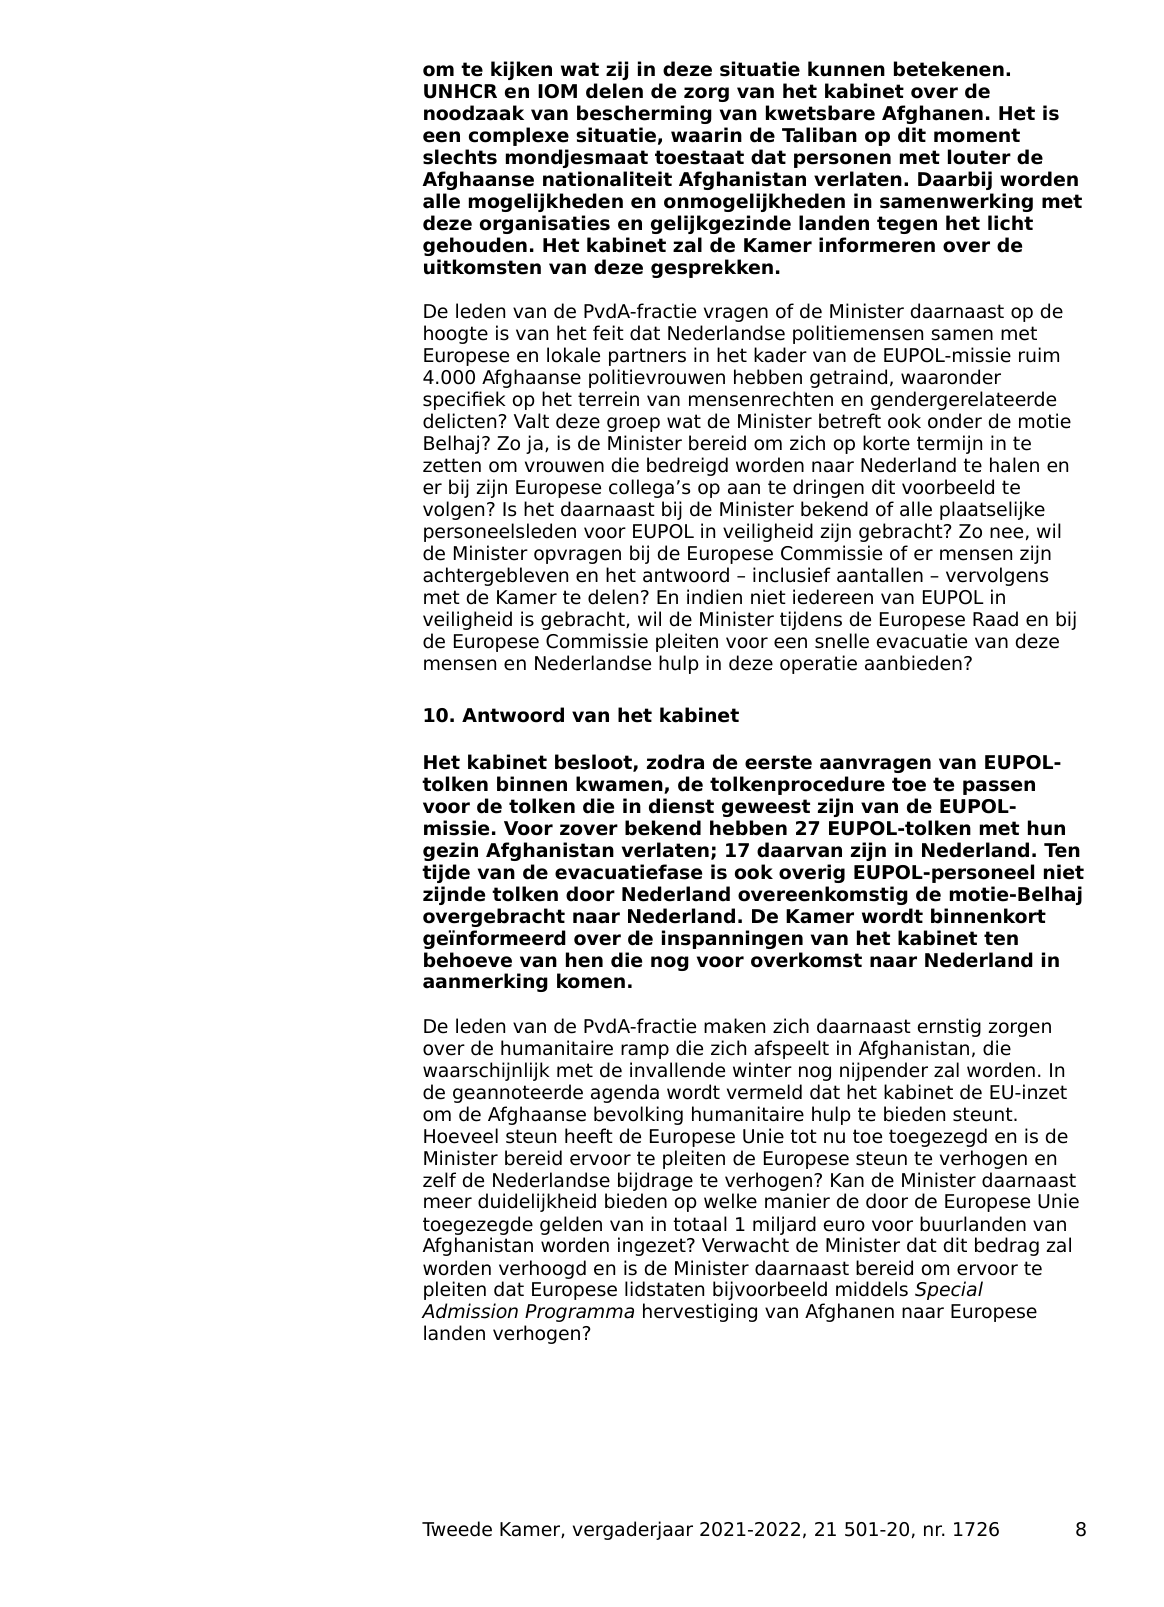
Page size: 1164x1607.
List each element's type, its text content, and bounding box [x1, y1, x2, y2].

subtitle 10. Antwoord van het kabinet [422, 705, 1087, 727]
text Het kabinet besloot, zodra de eerste aanvragen van EUPOL-tolken binnen kwamen, de tolkenprocedure toe te passen voor de tolken die in dienst geweest zijn van de EUPOL-missie. Voor zover bekend hebben 27 EUPOL-tolken met hun gezin Afghanistan verlaten; 17 daarvan zijn in Nederland. Ten tijde van de evacuatiefase is ook overig EUPOL-personeel niet zijnde tolken door Nederland overeenkomstig de motie-Belhaj overgebracht naar Nederland. De Kamer wordt binnenkort geïnformeerd over de inspanningen van het kabinet ten behoeve van hen die nog voor overkomst naar Nederland in aanmerking komen. [422, 752, 1087, 993]
text De leden van de PvdA-fractie vragen of de Minister daarnaast op de hoogte is van het feit dat Nederlandse politiemensen samen met Europese en lokale partners in het kader van de EUPOL-missie ruim 4.000 Afghaanse politievrouwen hebben getraind, waaronder specifiek op het terrein van mensenrechten en gendergerelateerde delicten? Valt deze groep wat de Minister betreft ook onder de motie Belhaj? Zo ja, is de Minister bereid om zich op korte termijn in te zetten om vrouwen die bedreigd worden naar Nederland te halen en er bij zijn Europese collega’s op aan te dringen dit voorbeeld te volgen? Is het daarnaast bij de Minister bekend of alle plaatselijke personeelsleden voor EUPOL in veiligheid zijn gebracht? Zo nee, wil de Minister opvragen bij de Europese Commissie of er mensen zijn achtergebleven en het antwoord – inclusief aantallen – vervolgens met de Kamer te delen? En indien niet iedereen van EUPOL in veiligheid is gebracht, wil de Minister tijdens de Europese Raad en bij de Europese Commissie pleiten voor een snelle evacuatie van deze mensen en Nederlandse hulp in deze operatie aanbieden? [422, 301, 1087, 675]
text om te kijken wat zij in deze situatie kunnen betekenen. UNHCR en IOM delen de zorg van het kabinet over de noodzaak van bescherming van kwetsbare Afghanen. Het is een complexe situatie, waarin de Taliban op dit moment slechts mondjesmaat toestaat dat personen met louter de Afghaanse nationaliteit Afghanistan verlaten. Daarbij worden alle mogelijkheden en onmogelijkheden in samenwerking met deze organisaties en gelijkgezinde landen tegen het licht gehouden. Het kabinet zal de Kamer informeren over de uitkomsten van deze gesprekken. [422, 59, 1087, 279]
text De leden van de PvdA-fractie maken zich daarnaast ernstig zorgen over de humanitaire ramp die zich afspeelt in Afghanistan, die waarschijnlijk met de invallende winter nog nijpender zal worden. In de geannoteerde agenda wordt vermeld dat het kabinet de EU-inzet om de Afghaanse bevolking humanitaire hulp te bieden steunt. Hoeveel steun heeft de Europese Unie tot nu toe toegezegd en is de Minister bereid ervoor te pleiten de Europese steun te verhogen en zelf de Nederlandse bijdrage te verhogen? Kan de Minister daarnaast meer duidelijkheid bieden op welke manier de door de Europese Unie toegezegde gelden van in totaal 1 miljard euro voor buurlanden van Afghanistan worden ingezet? Verwacht de Minister dat dit bedrag zal worden verhoogd en is de Minister daarnaast bereid om ervoor te pleiten dat Europese lidstaten bijvoorbeeld middels Special Admission Programma hervestiging van Afghanen naar Europese landen verhogen? [422, 1016, 1087, 1345]
